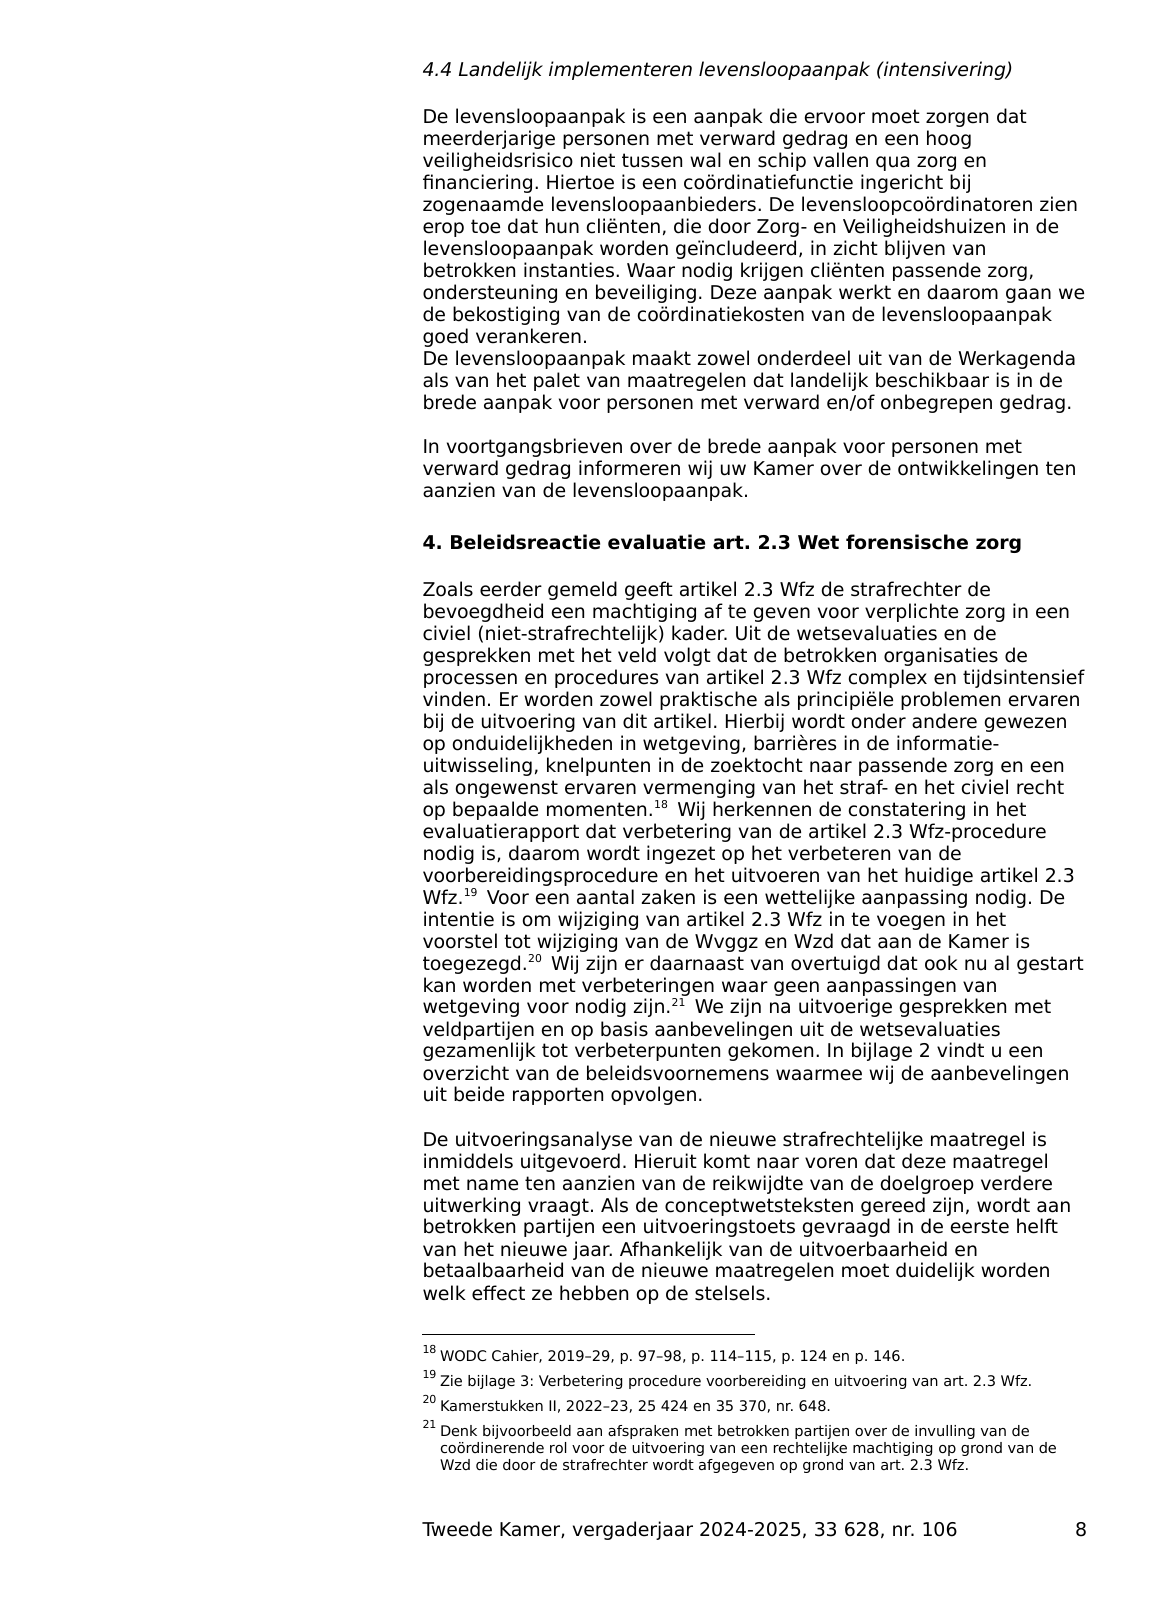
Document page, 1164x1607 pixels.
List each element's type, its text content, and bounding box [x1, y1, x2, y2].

text De levensloopaanpak maakt zowel onderdeel uit van de Werkagenda als van het palet van maatregelen dat landelijk beschikbaar is in de brede aanpak voor personen met verward en/of onbegrepen gedrag. [422, 348, 1087, 414]
text Denk bijvoorbeeld aan afspraken met betrokken partijen over de invulling van de coördinerende rol voor de uitvoering van een rechtelijke machtiging op grond van de Wzd die door de strafrechter wordt afgegeven op grond van art. 2.3 Wfz. [422, 1418, 1087, 1474]
text In voortgangsbrieven over de brede aanpak voor personen met verward gedrag informeren wij uw Kamer over de ontwikkelingen ten aanzien van de levensloopaanpak. [422, 436, 1087, 502]
text Zoals eerder gemeld geeft artikel 2.3 Wfz de strafrechter de bevoegdheid een machtiging af te geven voor verplichte zorg in een civiel (niet-strafrechtelijk) kader. Uit de wetsevaluaties en de gesprekken met het veld volgt dat de betrokken organisaties de processen en procedures van artikel 2.3 Wfz complex en tijdsintensief vinden. Er worden zowel praktische als principiële problemen ervaren bij de uitvoering van dit artikel. Hierbij wordt onder andere gewezen op onduidelijkheden in wetgeving, barrières in de informatie-uitwisseling, knelpunten in de zoektocht naar passende zorg en een als ongewenst ervaren vermenging van het straf- en het civiel recht op bepaalde momenten. Wij herkennen de constatering in het evaluatierapport dat verbetering van de artikel 2.3 Wfz-procedure nodig is, daarom wordt ingezet op het verbeteren van de voorbereidingsprocedure en het uitvoeren van het huidige artikel 2.3 Wfz. Voor een aantal zaken is een wettelijke aanpassing nodig. De intentie is om wijziging van artikel 2.3 Wfz in te voegen in het voorstel tot wijziging van de Wvggz en Wzd dat aan de Kamer is toegezegd. Wij zijn er daarnaast van overtuigd dat ook nu al gestart kan worden met verbeteringen waar geen aanpassingen van wetgeving voor nodig zijn. We zijn na uitvoerige gesprekken met veldpartijen en op basis aanbevelingen uit de wetsevaluaties gezamenlijk tot verbeterpunten gekomen. In bijlage 2 vindt u een overzicht van de beleidsvoornemens waarmee wij de aanbevelingen uit beide rapporten opvolgen. [422, 579, 1087, 1106]
text WODC Cahier, 2019–29, p. 97–98, p. 114–115, p. 124 en p. 146. [422, 1343, 1087, 1366]
subtitle 4.4 Landelijk implementeren levensloopaanpak (intensivering) [422, 59, 1087, 81]
text De levensloopaanpak is een aanpak die ervoor moet zorgen dat meerderjarige personen met verward gedrag en een hoog veiligheidsrisico niet tussen wal en schip vallen qua zorg en financiering. Hiertoe is een coördinatiefunctie ingericht bij zogenaamde levensloopaanbieders. De levensloopcoördinatoren zien erop toe dat hun cliënten, die door Zorg- en Veiligheidshuizen in de levensloopaanpak worden geïncludeerd, in zicht blijven van betrokken instanties. Waar nodig krijgen cliënten passende zorg, ondersteuning en beveiliging. Deze aanpak werkt en daarom gaan we de bekostiging van de coördinatiekosten van de levensloopaanpak goed verankeren. [422, 106, 1087, 348]
text Kamerstukken II, 2022–23, 25 424 en 35 370, nr. 648. [422, 1393, 1087, 1416]
text Zie bijlage 3: Verbetering procedure voorbereiding en uitvoering van art. 2.3 Wfz. [422, 1368, 1087, 1391]
text De uitvoeringsanalyse van de nieuwe strafrechtelijke maatregel is inmiddels uitgevoerd. Hieruit komt naar voren dat deze maatregel met name ten aanzien van de reikwijdte van de doelgroep verdere uitwerking vraagt. Als de conceptwetsteksten gereed zijn, wordt aan betrokken partijen een uitvoeringstoets gevraagd in de eerste helft van het nieuwe jaar. Afhankelijk van de uitvoerbaarheid en betaalbaarheid van de nieuwe maatregelen moet duidelijk worden welk effect ze hebben op de stelsels. [422, 1128, 1087, 1304]
subtitle 4. Beleidsreactie evaluatie art. 2.3 Wet forensische zorg [422, 532, 1087, 554]
